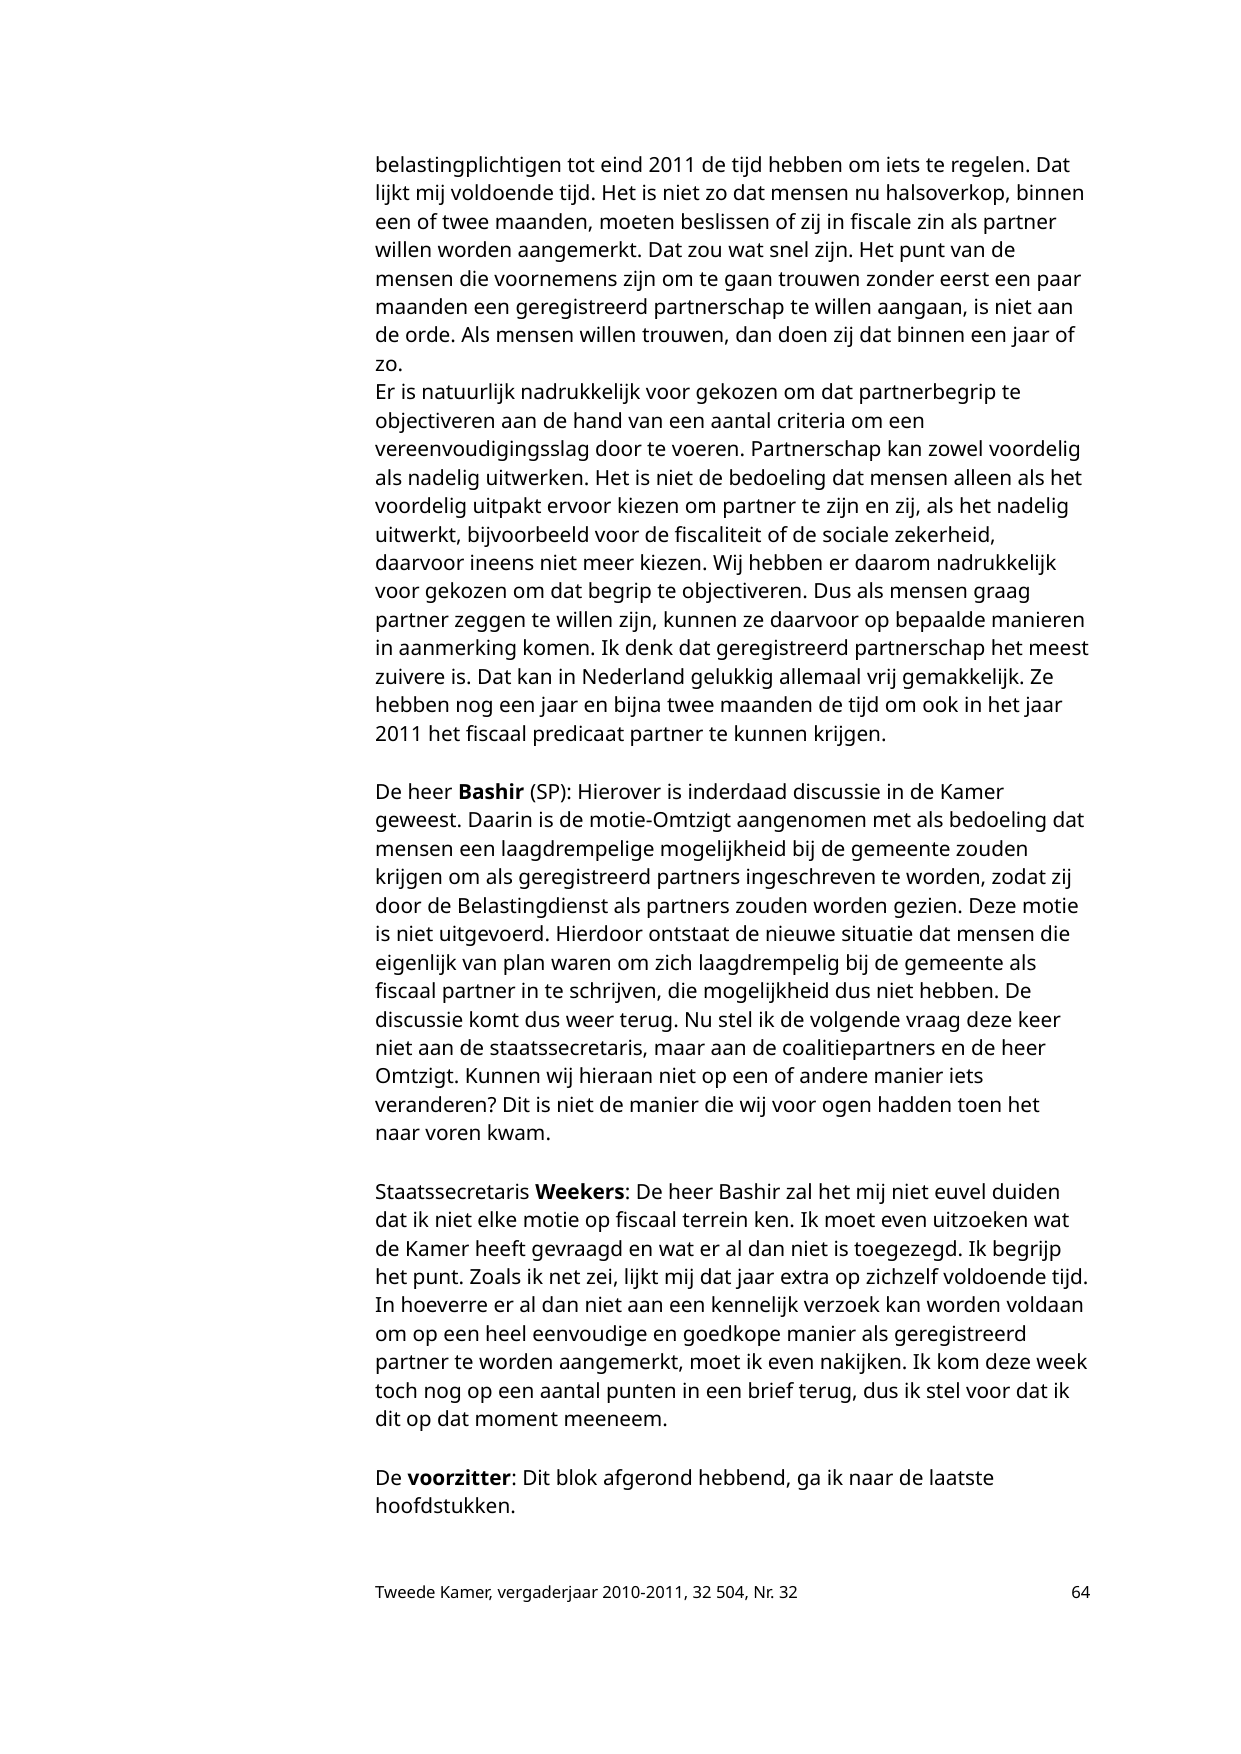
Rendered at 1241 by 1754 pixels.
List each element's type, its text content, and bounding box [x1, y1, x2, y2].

text De heer Bashir (SP): Hierover is inderdaad discussie in de Kamer geweest. Daarin is de motie-Omtzigt aangenomen met als bedoeling dat mensen een laagdrempelige mogelijkheid bij de gemeente zouden krijgen om als geregistreerd partners ingeschreven te worden, zodat zij door de Belastingdienst als partners zouden worden gezien. Deze motie is niet uitgevoerd. Hierdoor ontstaat de nieuwe situatie dat mensen die eigenlijk van plan waren om zich laagdrempelig bij de gemeente als fiscaal partner in te schrijven, die mogelijkheid dus niet hebben. De discussie komt dus weer terug. Nu stel ik de volgende vraag deze keer niet aan de staatssecretaris, maar aan de coalitiepartners en de heer Omtzigt. Kunnen wij hieraan niet op een of andere manier iets veranderen? Dit is niet de manier die wij voor ogen hadden toen het naar voren kwam. [375, 777, 1090, 1147]
text Er is natuurlijk nadrukkelijk voor gekozen om dat partnerbegrip te objectiveren aan de hand van een aantal criteria om een vereenvoudigingsslag door te voeren. Partnerschap kan zowel voordelig als nadelig uitwerken. Het is niet de bedoeling dat mensen alleen als het voordelig uitpakt ervoor kiezen om partner te zijn en zij, als het nadelig uitwerkt, bijvoorbeeld voor de fiscaliteit of de sociale zekerheid, daarvoor ineens niet meer kiezen. Wij hebben er daarom nadrukkelijk voor gekozen om dat begrip te objectiveren. Dus als mensen graag partner zeggen te willen zijn, kunnen ze daarvoor op bepaalde manieren in aanmerking komen. Ik denk dat geregistreerd partnerschap het meest zuivere is. Dat kan in Nederland gelukkig allemaal vrij gemakkelijk. Ze hebben nog een jaar en bijna twee maanden de tijd om ook in het jaar 2011 het fiscaal predicaat partner te kunnen krijgen. [375, 377, 1090, 747]
text De voorzitter: Dit blok afgerond hebbend, ga ik naar de laatste hoofdstukken. [375, 1463, 1090, 1520]
text belastingplichtigen tot eind 2011 de tijd hebben om iets te regelen. Dat lijkt mij voldoende tijd. Het is niet zo dat mensen nu halsoverkop, binnen een of twee maanden, moeten beslissen of zij in fiscale zin als partner willen worden aangemerkt. Dat zou wat snel zijn. Het punt van de mensen die voornemens zijn om te gaan trouwen zonder eerst een paar maanden een geregistreerd partnerschap te willen aangaan, is niet aan de orde. Als mensen willen trouwen, dan doen zij dat binnen een jaar of zo. [375, 150, 1090, 377]
text Staatssecretaris Weekers: De heer Bashir zal het mij niet euvel duiden dat ik niet elke motie op fiscaal terrein ken. Ik moet even uitzoeken wat de Kamer heeft gevraagd en wat er al dan niet is toegezegd. Ik begrijp het punt. Zoals ik net zei, lijkt mij dat jaar extra op zichzelf voldoende tijd. In hoeverre er al dan niet aan een kennelijk verzoek kan worden voldaan om op een heel eenvoudige en goedkope manier als geregistreerd partner te worden aangemerkt, moet ik even nakijken. Ik kom deze week toch nog op een aantal punten in een brief terug, dus ik stel voor dat ik dit op dat moment meeneem. [375, 1177, 1090, 1433]
